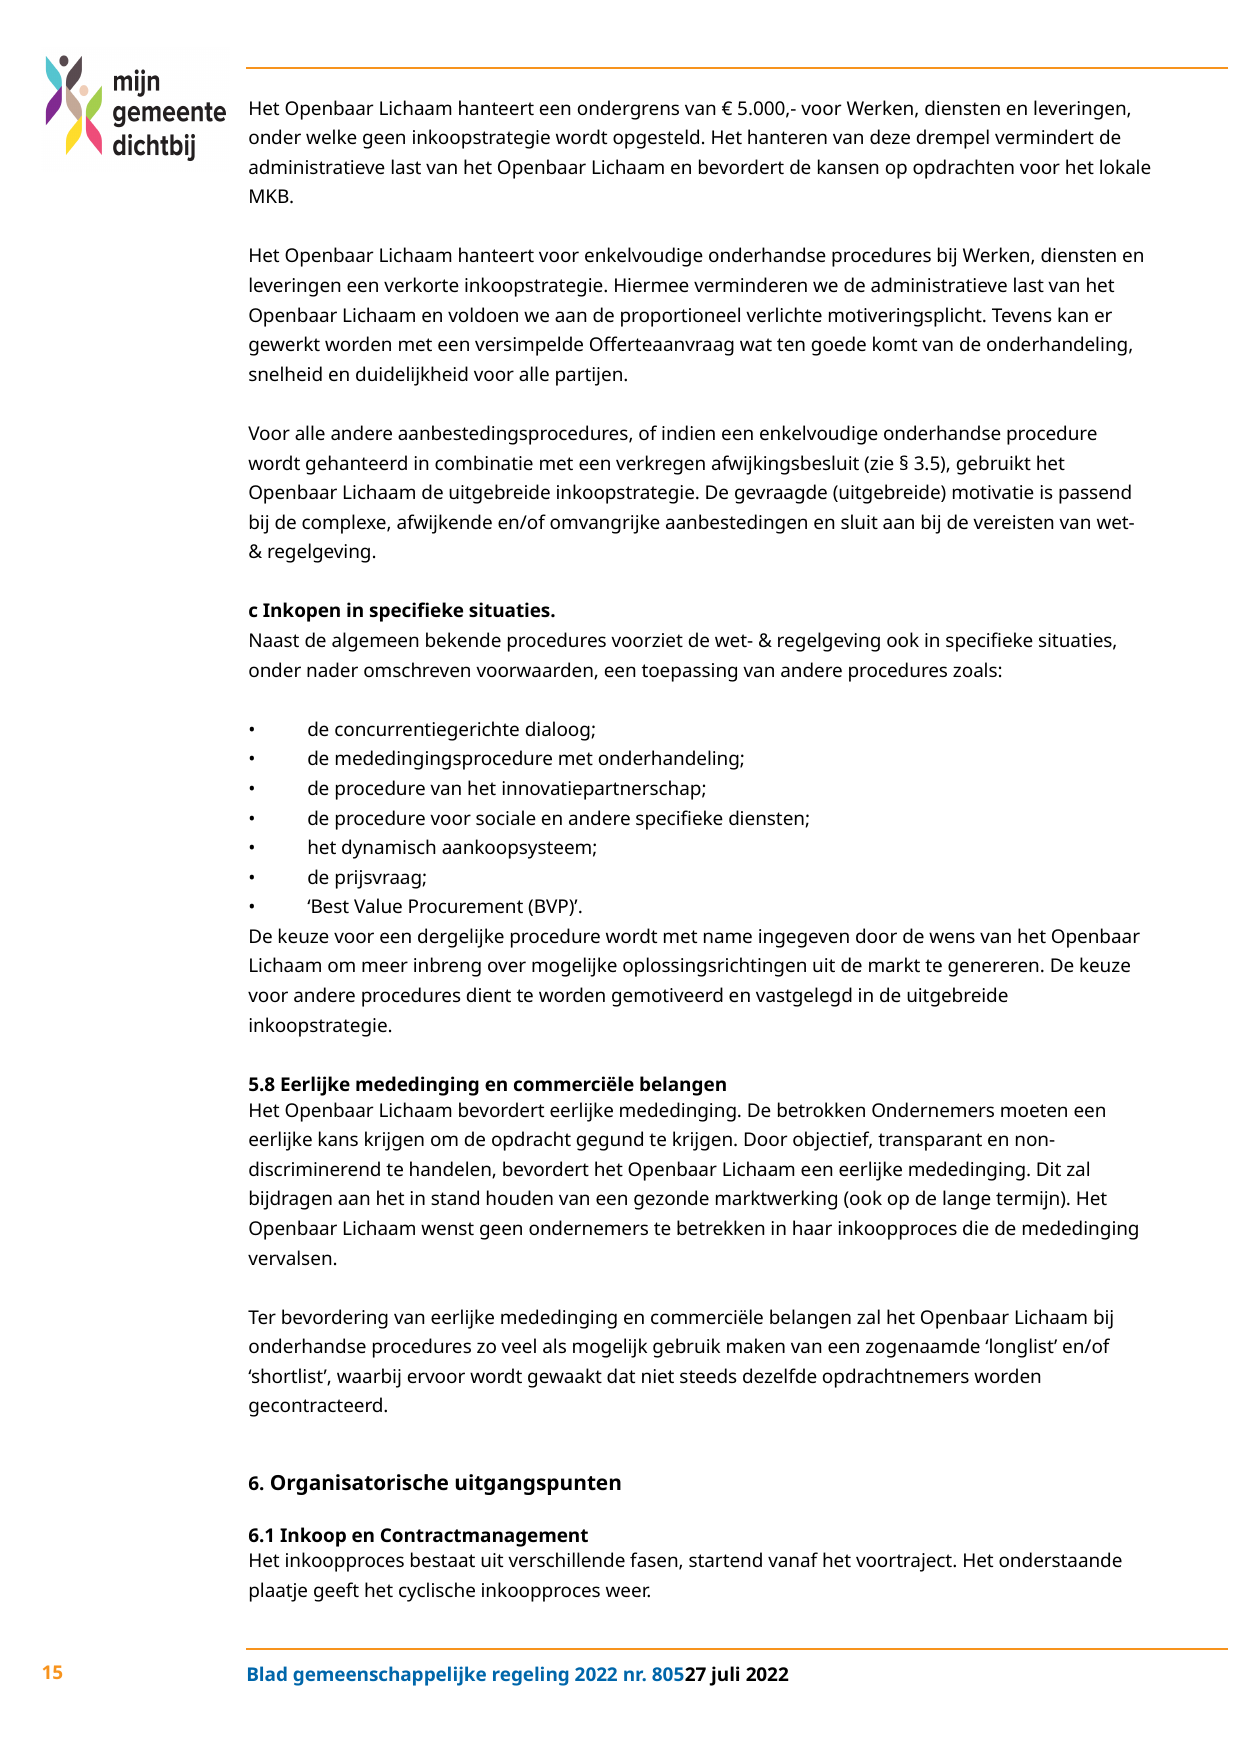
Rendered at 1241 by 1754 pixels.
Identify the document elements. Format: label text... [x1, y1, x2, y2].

text Het Openbaar Lichaam hanteert een ondergrens van € 5.000,- voor Werken, diensten en leveringen, onder welke geen inkoopstrategie wordt opgesteld. Het hanteren van deze drempel vermindert de administratieve last van het Openbaar Lichaam en bevordert de kansen op opdrachten voor het lokale MKB. [248, 95, 1152, 209]
text Voor alle andere aanbestedingsprocedures, of indien een enkelvoudige onderhandse procedure wordt gehanteerd in combinatie met een verkregen afwijkingsbesluit (zie § 3.5), gebruikt het Openbaar Lichaam de uitgebreide inkoopstrategie. De gevraagde (uitgebreide) motivatie is passend bij de complexe, afwijkende en/of omvangrijke aanbestedingen en sluit aan bij de vereisten van wet- & regelgeving. [248, 420, 1152, 564]
text 6.1 Inkoop en Contractmanagement [248, 1522, 1152, 1548]
list de mededingingsprocedure met onderhandeling; [248, 746, 1152, 771]
text De keuze voor een dergelijke procedure wordt met name ingegeven door de wens van het Openbaar Lichaam om meer inbreng over mogelijke oplossingsrichtingen uit de markt te genereren. De keuze voor andere procedures dient te worden gemotiveerd en vastgelegd in de uitgebreide inkoopstrategie. [248, 923, 1152, 1038]
list ‘Best Value Procurement (BVP)’. [248, 893, 1152, 919]
text Het Openbaar Lichaam hanteert voor enkelvoudige onderhandse procedures bij Werken, diensten en leveringen een verkorte inkoopstrategie. Hiermee verminderen we de administratieve last van het Openbaar Lichaam en voldoen we aan de proportioneel verlichte motiveringsplicht. Tevens kan er gewerkt worden met een versimpelde Offerteaanvraag wat ten goede komt van de onderhandeling, snelheid en duidelijkheid voor alle partijen. [248, 243, 1152, 387]
text 5.8 Eerlijke mededinging en commerciële belangen [248, 1071, 1152, 1097]
text Ter bevordering van eerlijke mededinging en commerciële belangen zal het Openbaar Lichaam bij onderhandse procedures zo veel als mogelijk gebruik maken van een zogenaamde ‘longlist’ en/of ‘shortlist’, waarbij ervoor wordt gewaakt dat niet steeds dezelfde opdrachtnemers worden gecontracteerd. [248, 1304, 1152, 1418]
text Naast de algemeen bekende procedures voorziet de wet- & regelgeving ook in specifieke situaties, onder nader omschreven voorwaarden, een toepassing van andere procedures zoals: [248, 627, 1152, 683]
text Het inkoopproces bestaat uit verschillende fasen, startend vanaf het voortraject. Het onderstaande plaatje geeft het cyclische inkoopproces weer. [248, 1548, 1152, 1603]
text Het Openbaar Lichaam bevordert eerlijke mededinging. De betrokken Ondernemers moeten een eerlijke kans krijgen om de opdracht gegund te krijgen. Door objectief, transparant en non-discriminerend te handelen, bevordert het Openbaar Lichaam een eerlijke mededinging. Dit zal bijdragen aan het in stand houden van een gezonde marktwerking (ook op de lange termijn). Het Openbaar Lichaam wenst geen ondernemers te betrekken in haar inkoopproces die de mededinging vervalsen. [248, 1097, 1152, 1270]
picture [41, 47, 231, 172]
list de prijsvraag; [248, 864, 1152, 890]
list de procedure voor sociale en andere specifieke diensten; [248, 805, 1152, 831]
text c Inkopen in specifieke situaties. [248, 598, 1152, 623]
text 6. Organisatorische uitgangspunten [248, 1468, 1152, 1496]
list het dynamisch aankoopsysteem; [248, 834, 1152, 860]
list de concurrentiegerichte dialoog; [248, 716, 1152, 742]
list de procedure van het innovatiepartnerschap; [248, 775, 1152, 801]
